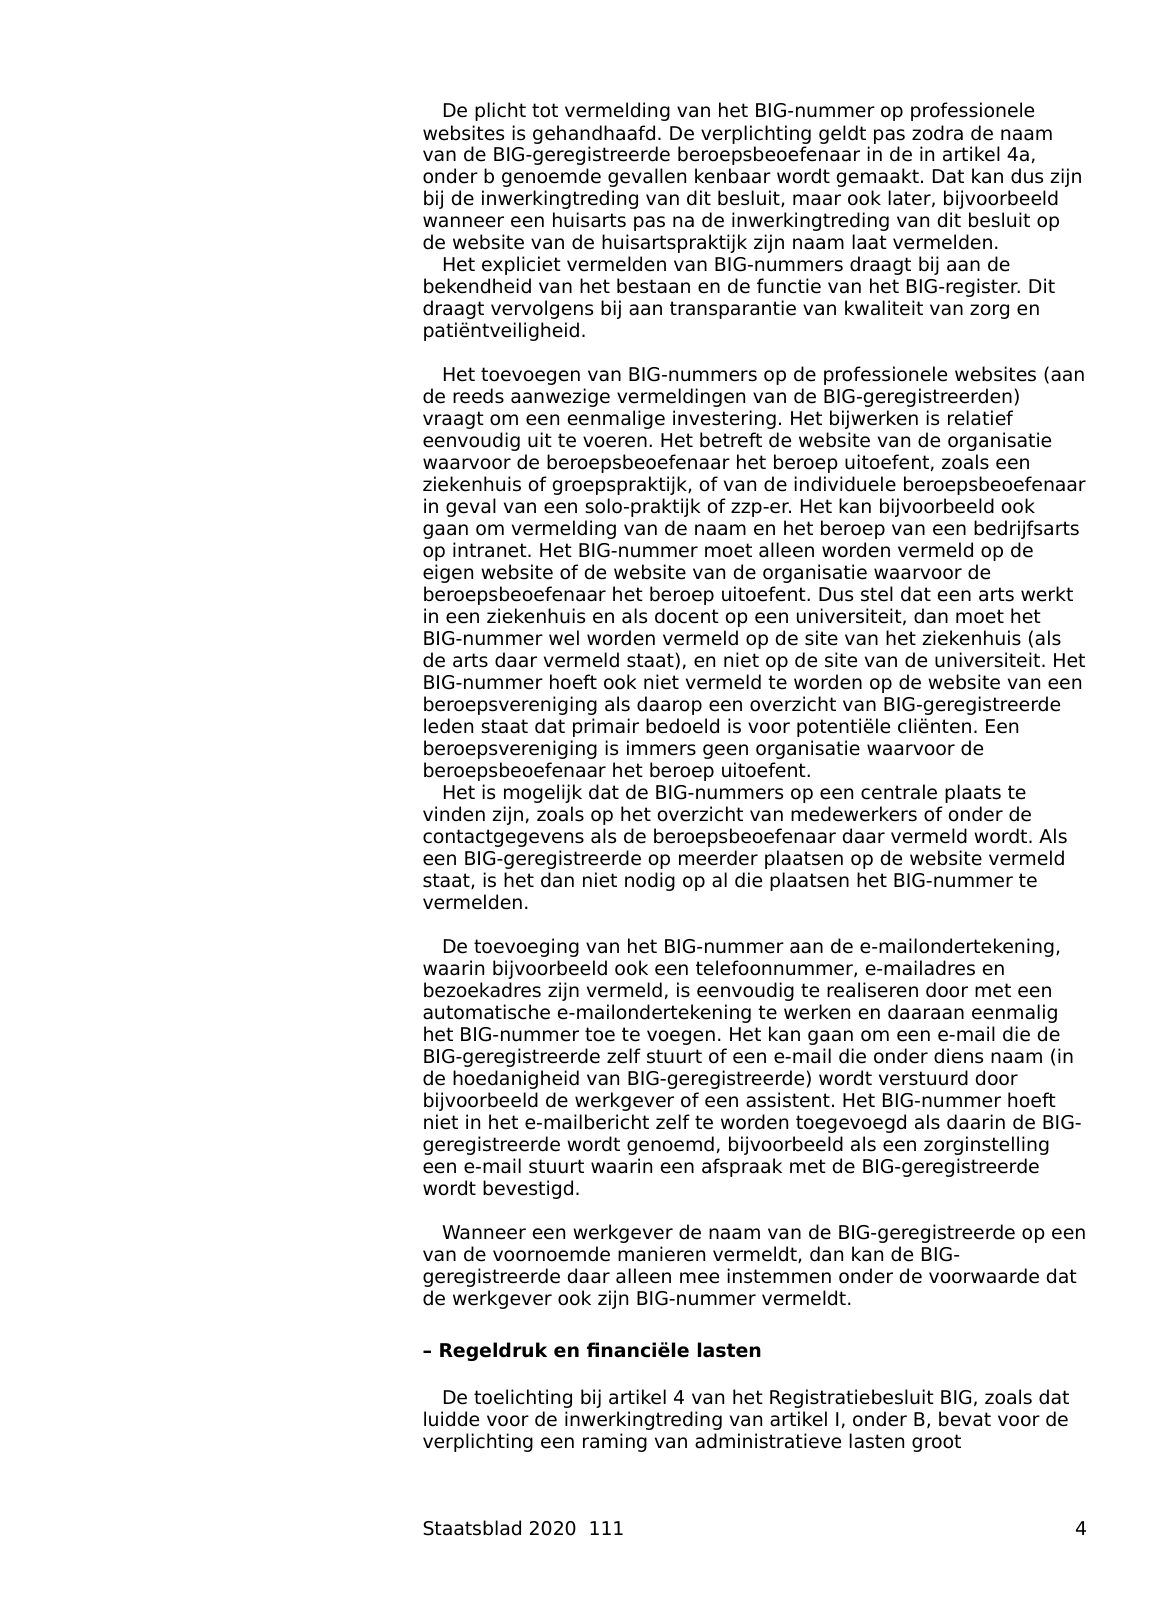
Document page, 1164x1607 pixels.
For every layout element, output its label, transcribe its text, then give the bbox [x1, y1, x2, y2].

text Het is mogelijk dat de BIG-nummers op een centrale plaats te vinden zijn, zoals op het overzicht van medewerkers of onder de contactgegevens als de beroepsbeoefenaar daar vermeld wordt. Als een BIG-geregistreerde op meerder plaatsen op de website vermeld staat, is het dan niet nodig op al die plaatsen het BIG-nummer te vermelden. [422, 782, 1087, 914]
text Het expliciet vermelden van BIG-nummers draagt bij aan de bekendheid van het bestaan en de functie van het BIG-register. Dit draagt vervolgens bij aan transparantie van kwaliteit van zorg en patiëntveiligheid. [422, 254, 1087, 342]
text Het toevoegen van BIG-nummers op de professionele websites (aan de reeds aanwezige vermeldingen van de BIG-geregistreerden) vraagt om een eenmalige investering. Het bijwerken is relatief eenvoudig uit te voeren. Het betreft de website van de organisatie waarvoor de beroepsbeoefenaar het beroep uitoefent, zoals een ziekenhuis of groepspraktijk, of van de individuele beroepsbeoefenaar in geval van een solo-praktijk of zzp-er. Het kan bijvoorbeeld ook gaan om vermelding van de naam en het beroep van een bedrijfsarts op intranet. Het BIG-nummer moet alleen worden vermeld op de eigen website of de website van de organisatie waarvoor de beroepsbeoefenaar het beroep uitoefent. Dus stel dat een arts werkt in een ziekenhuis en als docent op een universiteit, dan moet het BIG-nummer wel worden vermeld op de site van het ziekenhuis (als de arts daar vermeld staat), en niet op de site van de universiteit. Het BIG-nummer hoeft ook niet vermeld te worden op de website van een beroepsvereniging als daarop een overzicht van BIG-geregistreerde leden staat dat primair bedoeld is voor potentiële cliënten. Een beroepsvereniging is immers geen organisatie waarvoor de beroepsbeoefenaar het beroep uitoefent. [422, 364, 1087, 782]
text De toevoeging van het BIG-nummer aan de e-mailondertekening, waarin bijvoorbeeld ook een telefoonnummer, e-mailadres en bezoekadres zijn vermeld, is eenvoudig te realiseren door met een automatische e-mailondertekening te werken en daaraan eenmalig het BIG-nummer toe te voegen. Het kan gaan om een e-mail die de BIG-geregistreerde zelf stuurt of een e-mail die onder diens naam (in de hoedanigheid van BIG-geregistreerde) wordt verstuurd door bijvoorbeeld de werkgever of een assistent. Het BIG-nummer hoeft niet in het e-mailbericht zelf te worden toegevoegd als daarin de BIG-geregistreerde wordt genoemd, bijvoorbeeld als een zorginstelling een e-mail stuurt waarin een afspraak met de BIG-geregistreerde wordt bevestigd. [422, 936, 1087, 1200]
subtitle – Regeldruk en financiële lasten [422, 1340, 1087, 1362]
text De plicht tot vermelding van het BIG-nummer op professionele websites is gehandhaafd. De verplichting geldt pas zodra de naam van de BIG-geregistreerde beroepsbeoefenaar in de in artikel 4a, onder b genoemde gevallen kenbaar wordt gemaakt. Dat kan dus zijn bij de inwerkingtreding van dit besluit, maar ook later, bijvoorbeeld wanneer een huisarts pas na de inwerkingtreding van dit besluit op de website van de huisartspraktijk zijn naam laat vermelden. [422, 100, 1087, 254]
text De toelichting bij artikel 4 van het Registratiebesluit BIG, zoals dat luidde voor de inwerkingtreding van artikel I, onder B, bevat voor de verplichting een raming van administratieve lasten groot [422, 1387, 1087, 1453]
text Wanneer een werkgever de naam van de BIG-geregistreerde op een van de voornoemde manieren vermeldt, dan kan de BIG-geregistreerde daar alleen mee instemmen onder de voorwaarde dat de werkgever ook zijn BIG-nummer vermeldt. [422, 1222, 1087, 1310]
